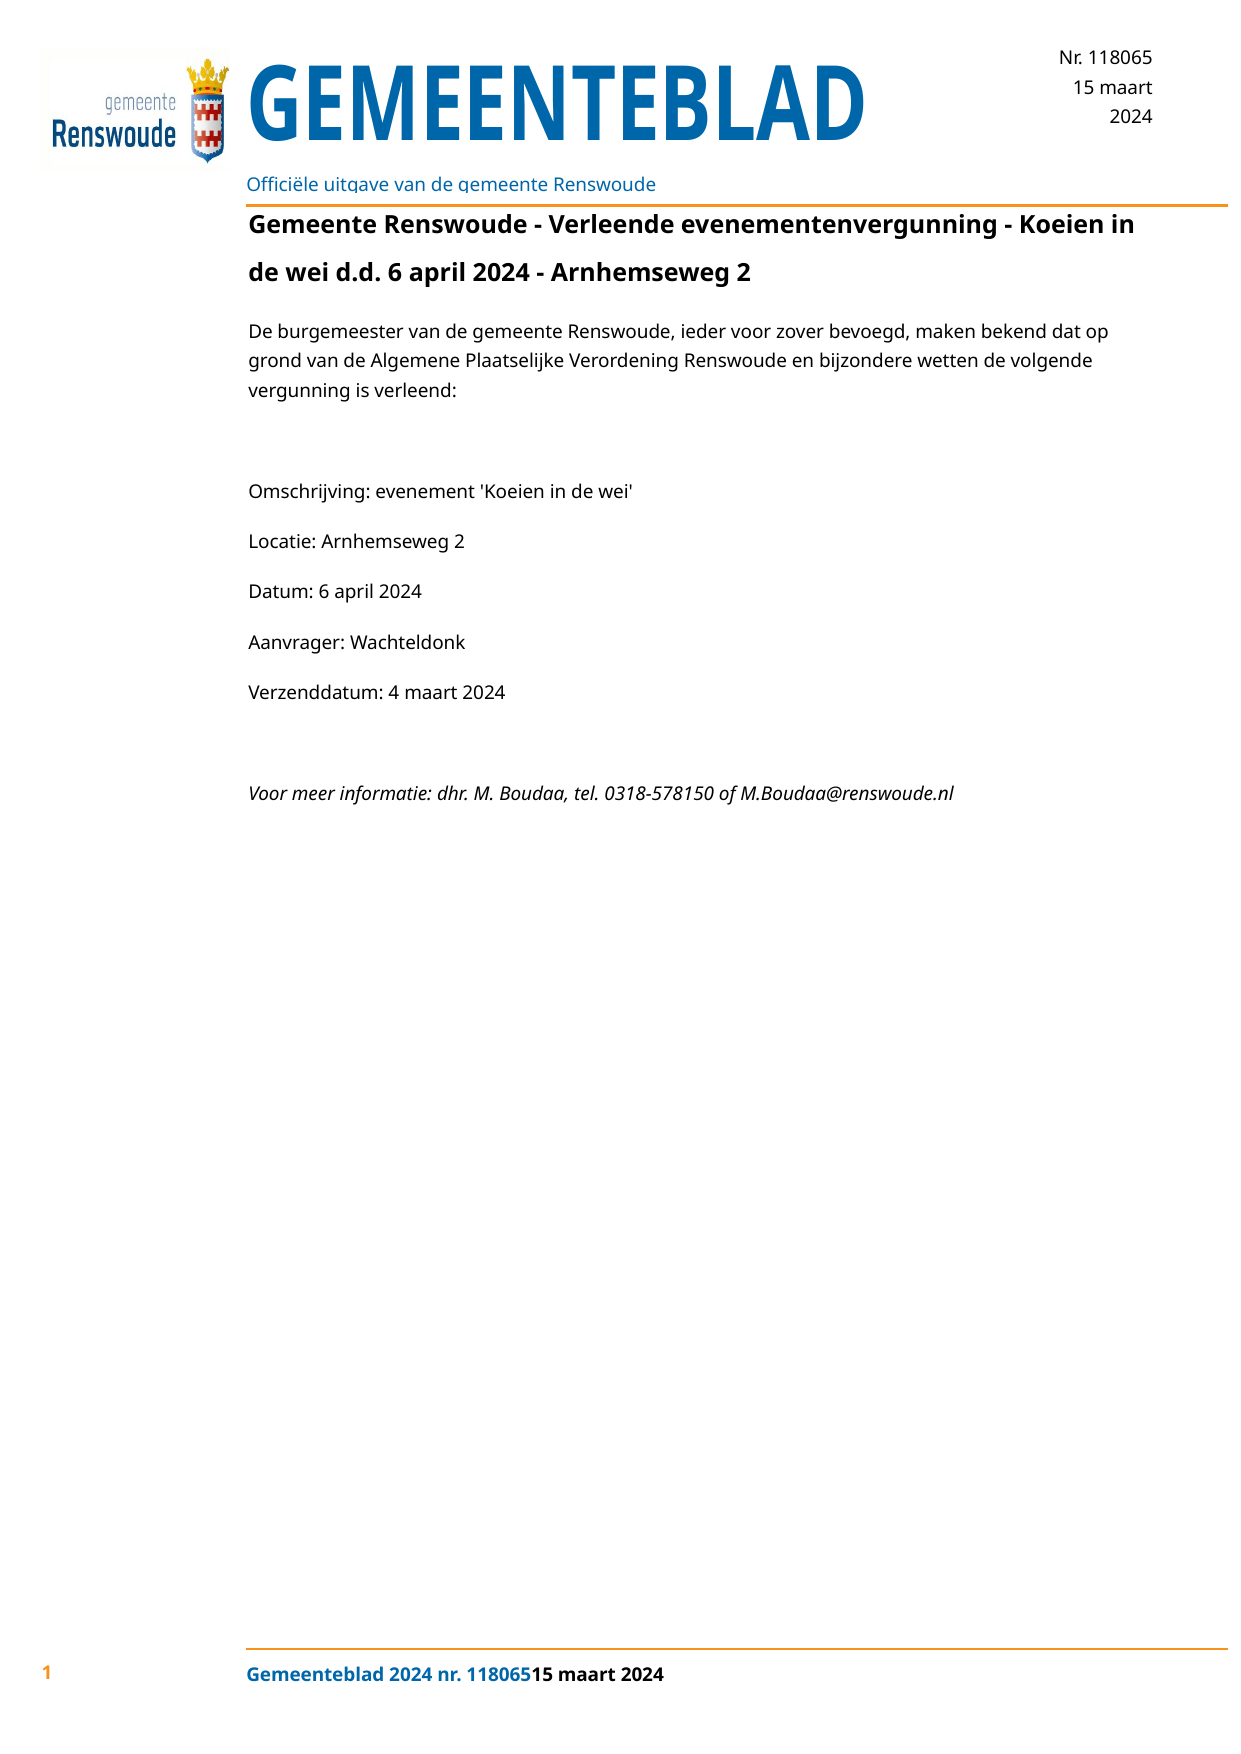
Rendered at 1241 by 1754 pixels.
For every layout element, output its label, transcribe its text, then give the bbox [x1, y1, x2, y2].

picture [41, 47, 231, 172]
text Verzenddatum: 4 maart 2024 [248, 679, 1152, 705]
text De burgemeester van de gemeente Renswoude, ieder voor zover bevoegd, maken bekend dat op grond van de Algemene Plaatselijke Verordening Renswoude en bijzondere wetten de volgende vergunning is verleend: [248, 318, 1152, 403]
text Gemeente Renswoude - Verleende evenementenvergunning - Koeien in de wei d.d. 6 april 2024 - Arnhemseweg 2 [248, 207, 1152, 288]
text Datum: 6 april 2024 [248, 579, 1152, 604]
text Aanvrager: Wachteldonk [248, 629, 1152, 655]
text Voor meer informatie: dhr. M. Boudaa, tel. 0318-578150 of M.Boudaa@renswoude.nl [248, 780, 1152, 806]
text Omschrijving: evenement 'Koeien in de wei' [248, 478, 1152, 504]
text Locatie: Arnhemseweg 2 [248, 528, 1152, 554]
